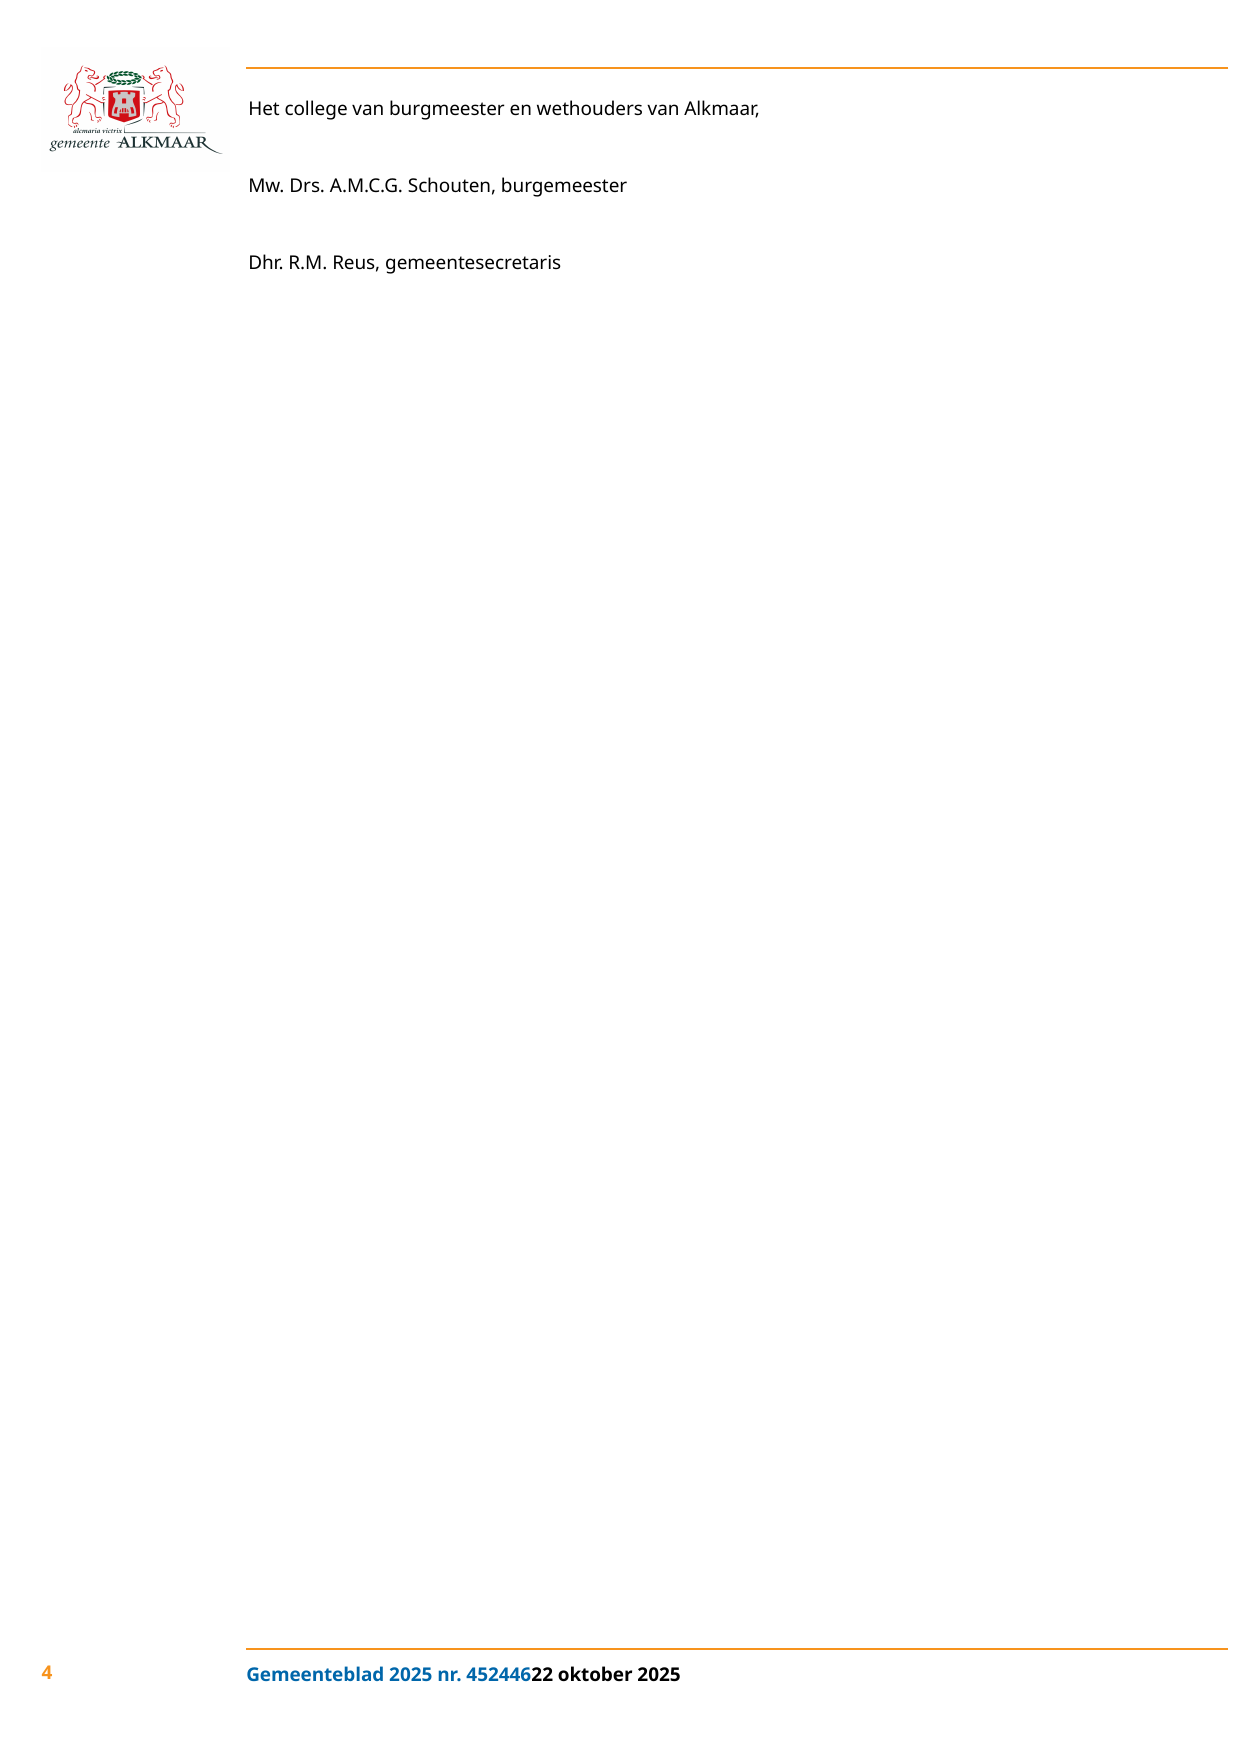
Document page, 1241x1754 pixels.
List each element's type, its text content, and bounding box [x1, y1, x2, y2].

picture [41, 47, 231, 172]
text Dhr. R.M. Reus, gemeentesecretaris [248, 249, 1152, 275]
text Mw. Drs. A.M.C.G. Schouten, burgemeester [248, 172, 1152, 198]
text Het college van burgmeester en wethouders van Alkmaar, [248, 95, 1152, 121]
